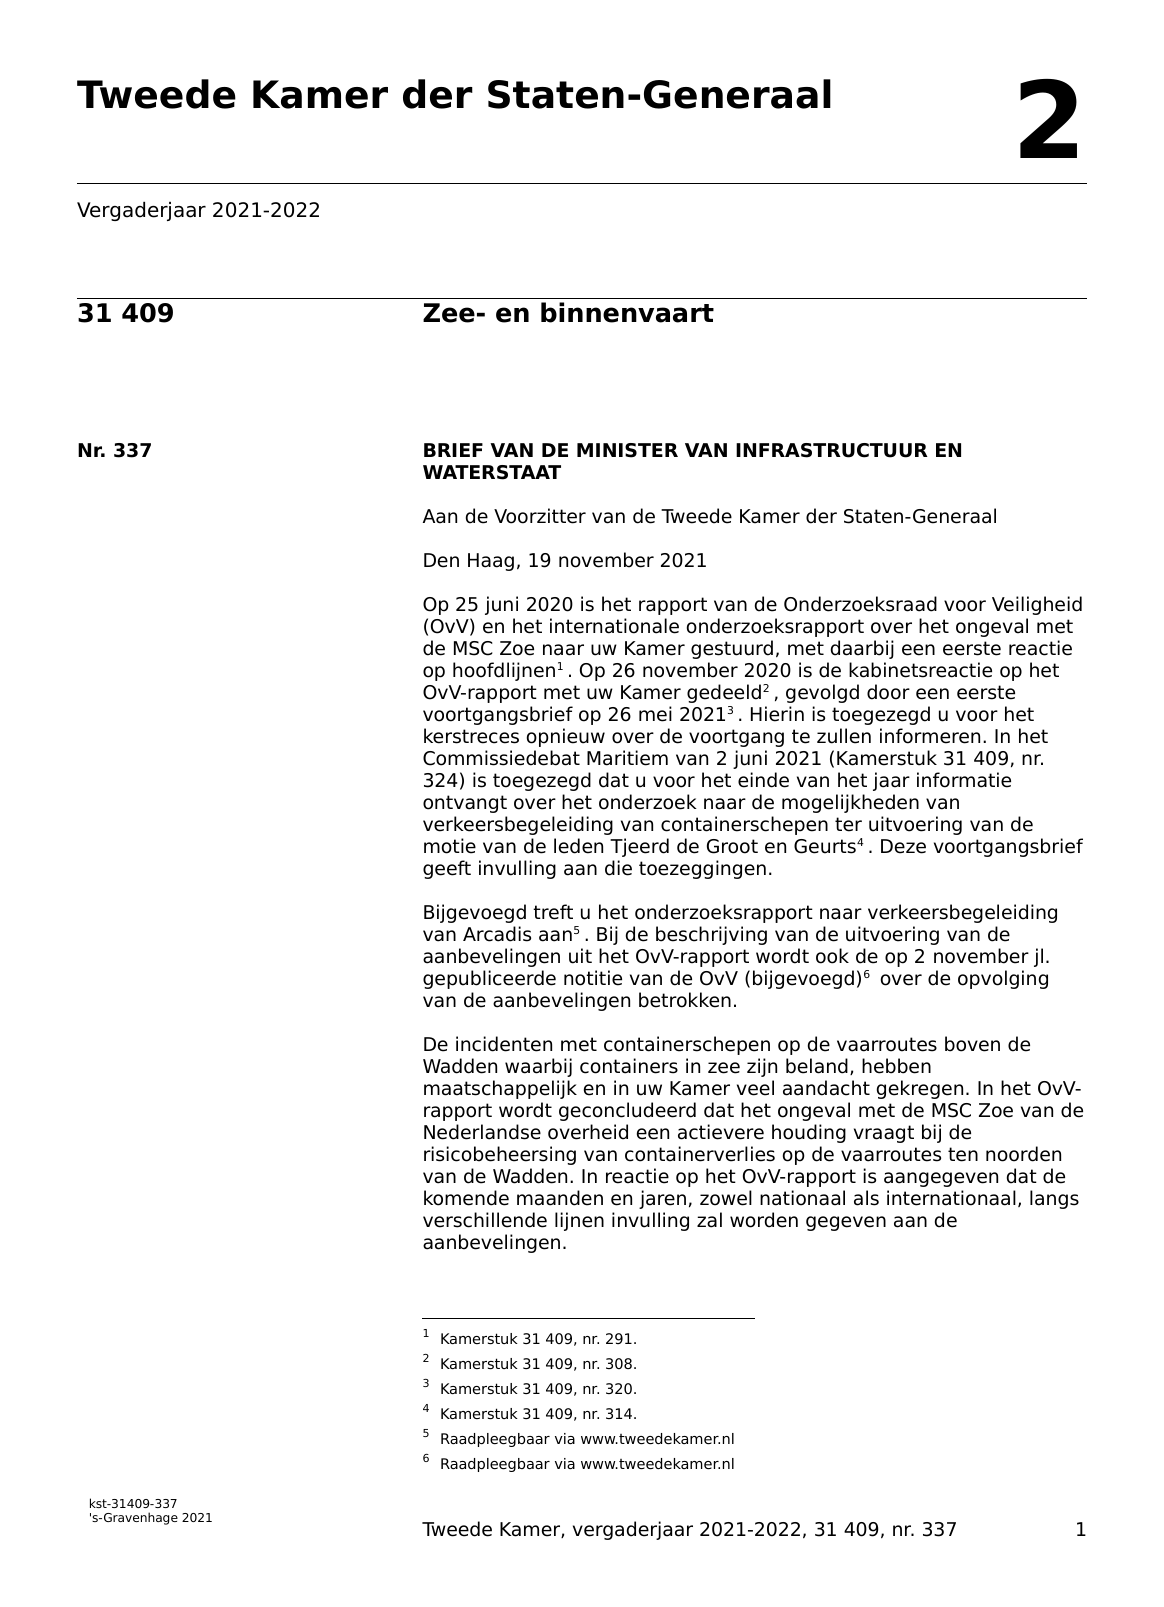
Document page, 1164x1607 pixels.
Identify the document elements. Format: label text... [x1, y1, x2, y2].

text Kamerstuk 31 409, nr. 320. [422, 1377, 1087, 1399]
text Bijgevoegd treft u het onderzoeksrapport naar verkeersbegeleiding van Arcadis aan. Bij de beschrijving van de uitvoering van de aanbevelingen uit het OvV-rapport wordt ook de op 2 november jl. gepubliceerde notitie van de OvV (bijgevoegd) over de opvolging van de aanbevelingen betrokken. [422, 902, 1087, 1012]
text De incidenten met containerschepen op de vaarroutes boven de Wadden waarbij containers in zee zijn beland, hebben maatschappelijk en in uw Kamer veel aandacht gekregen. In het OvV-rapport wordt geconcludeerd dat het ongeval met de MSC Zoe van de Nederlandse overheid een actievere houding vraagt bij de risicobeheersing van containerverlies op de vaarroutes ten noorden van de Wadden. In reactie op het OvV-rapport is aangegeven dat de komende maanden en jaren, zowel nationaal als internationaal, langs verschillende lijnen invulling zal worden gegeven aan de aanbevelingen. [422, 1034, 1087, 1254]
text kst-31409-337 [88, 1497, 323, 1511]
table_cell Vergaderjaar 2021-2022 [77, 184, 1087, 298]
text Kamerstuk 31 409, nr. 314. [422, 1402, 1087, 1424]
text Raadpleegbaar via www.tweedekamer.nl [422, 1452, 1087, 1474]
text Aan de Voorzitter van de Tweede Kamer der Staten-Generaal [422, 506, 1087, 528]
text 's-Gravenhage 2021 [88, 1511, 323, 1525]
text Den Haag, 19 november 2021 [422, 550, 1087, 572]
text Kamerstuk 31 409, nr. 291. [422, 1327, 1087, 1349]
text Op 25 juni 2020 is het rapport van de Onderzoeksraad voor Veiligheid (OvV) en het internationale onderzoeksrapport over het ongeval met de MSC Zoe naar uw Kamer gestuurd, met daarbij een eerste reactie op hoofdlijnen. Op 26 november 2020 is de kabinetsreactie op het OvV-rapport met uw Kamer gedeeld, gevolgd door een eerste voortgangsbrief op 26 mei 2021. Hierin is toegezegd u voor het kerstreces opnieuw over de voortgang te zullen informeren. In het Commissiedebat Maritiem van 2 juni 2021 (Kamerstuk 31 409, nr. 324) is toegezegd dat u voor het einde van het jaar informatie ontvangt over het onderzoek naar de mogelijkheden van verkeersbegeleiding van containerschepen ter uitvoering van de motie van de leden Tjeerd de Groot en Geurts. Deze voortgangsbrief geeft invulling aan die toezeggingen. [422, 594, 1087, 880]
subtitle 31 409 Zee- en binnenvaart [77, 299, 1087, 329]
text Kamerstuk 31 409, nr. 308. [422, 1352, 1087, 1374]
subtitle Nr. 337 BRIEF VAN DE MINISTER VAN INFRASTRUCTUUR EN WATERSTAAT [77, 440, 1087, 484]
table_header Tweede Kamer der Staten-Generaal [77, 59, 886, 183]
text Raadpleegbaar via www.tweedekamer.nl [422, 1427, 1087, 1449]
table_header 2 [886, 59, 1087, 183]
